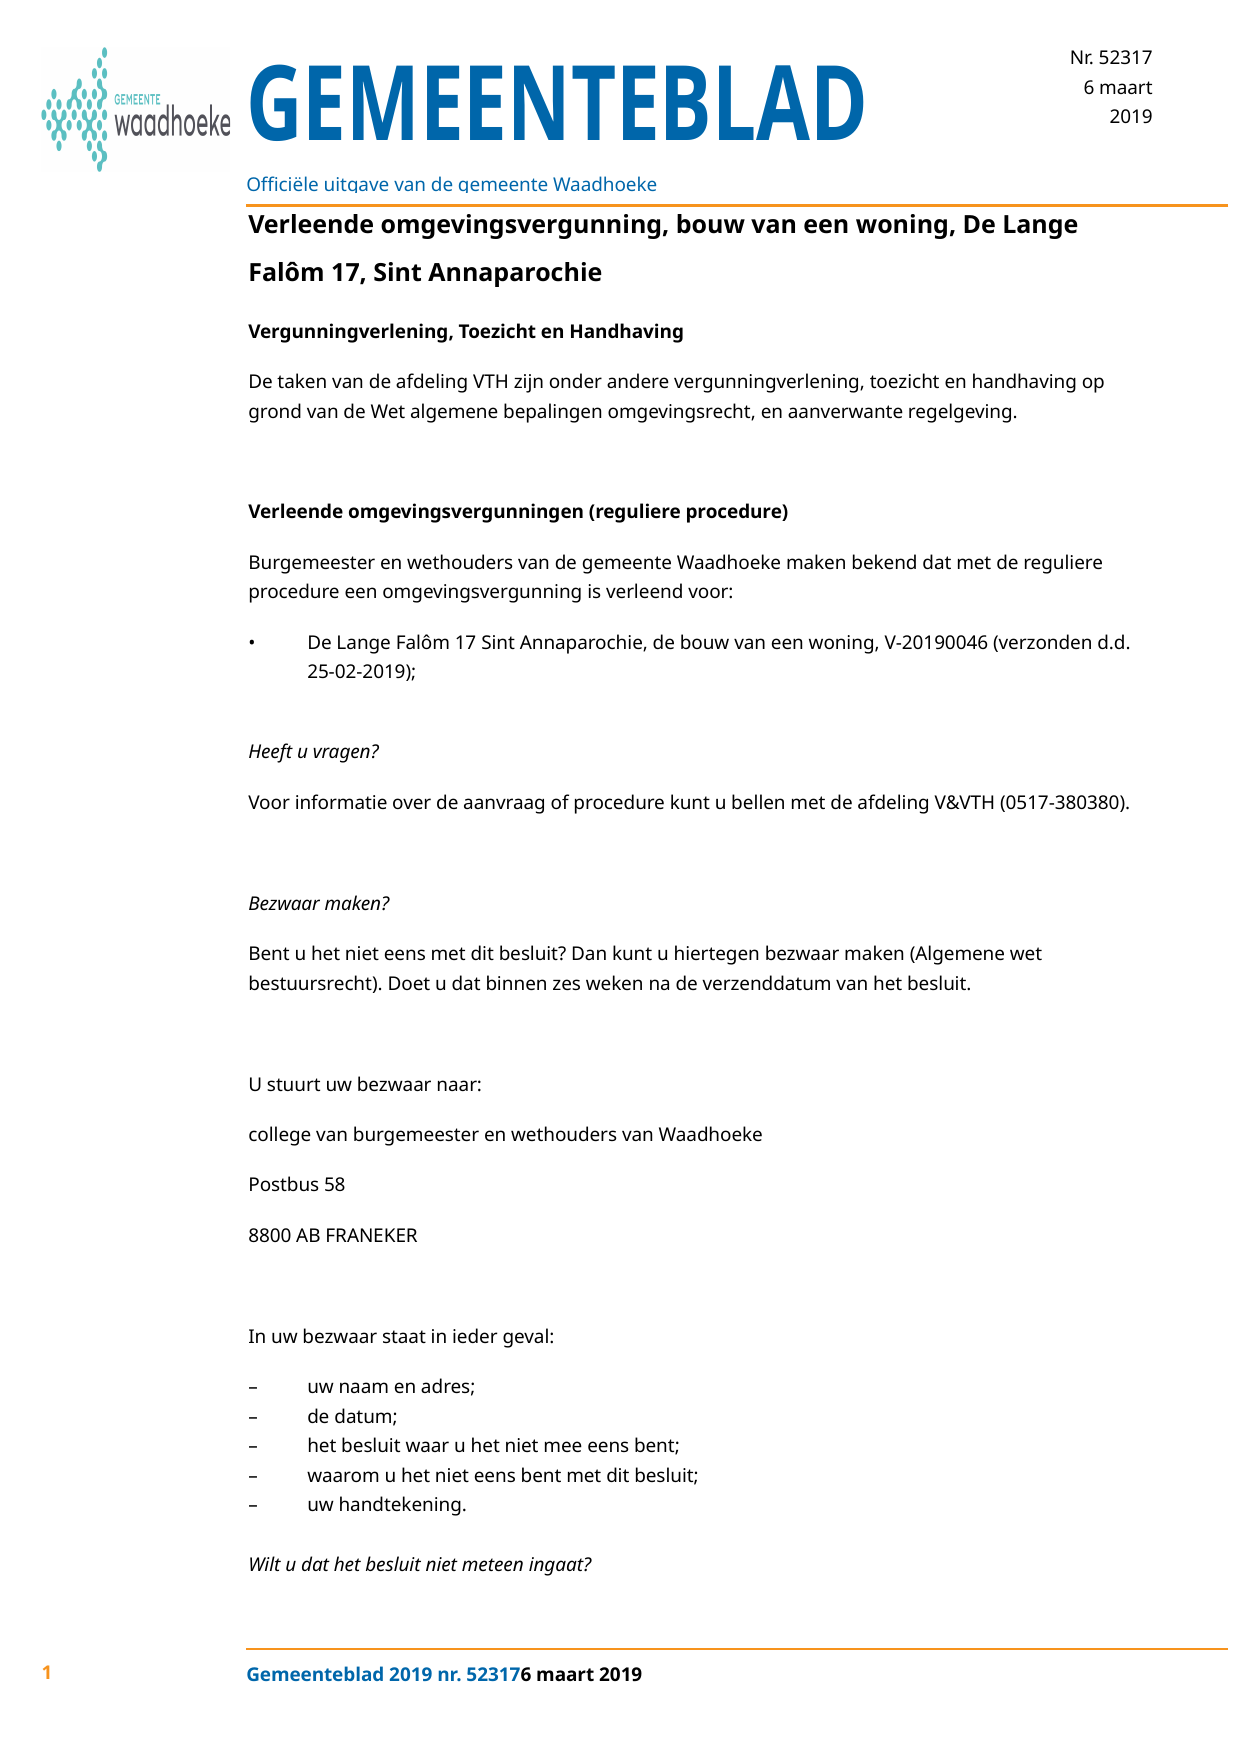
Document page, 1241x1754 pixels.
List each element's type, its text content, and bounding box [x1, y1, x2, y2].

text Bent u het niet eens met dit besluit? Dan kunt u hiertegen bezwaar maken (Algemene wet bestuursrecht). Doet u dat binnen zes weken na de verzenddatum van het besluit. [248, 940, 1152, 996]
list het besluit waar u het niet mee eens bent; [248, 1432, 1152, 1458]
text De taken van de afdeling VTH zijn onder andere vergunningverlening, toezicht en handhaving op grond van de Wet algemene bepalingen omgevingsrecht, en aanverwante regelgeving. [248, 368, 1152, 424]
text Wilt u dat het besluit niet meteen ingaat? [248, 1551, 1152, 1577]
text college van burgemeester en wethouders van Waadhoeke [248, 1121, 1152, 1147]
list de datum; [248, 1403, 1152, 1429]
text Voor informatie over de aanvraag of procedure kunt u bellen met de afdeling V&VTH (0517-380380). [248, 789, 1152, 815]
text Verleende omgevingsvergunning, bouw van een woning, De Lange Falôm 17, Sint Annaparochie [248, 207, 1152, 288]
text In uw bezwaar staat in ieder geval: [248, 1323, 1152, 1349]
text Postbus 58 [248, 1172, 1152, 1197]
text Burgemeester en wethouders van de gemeente Waadhoeke maken bekend dat met de reguliere procedure een omgevingsvergunning is verleend voor: [248, 549, 1152, 604]
list De Lange Falôm 17 Sint Annaparochie, de bouw van een woning, V-20190046 (verzonden d.d. 25-02-2019); [248, 629, 1152, 684]
list uw naam en adres; [248, 1373, 1152, 1399]
text Verleende omgevingsvergunningen (reguliere procedure) [248, 499, 1152, 524]
picture [41, 47, 231, 172]
list waarom u het niet eens bent met dit besluit; [248, 1462, 1152, 1488]
text 8800 AB FRANEKER [248, 1222, 1152, 1248]
text U stuurt uw bezwaar naar: [248, 1071, 1152, 1097]
list uw handtekening. [248, 1492, 1152, 1517]
text Bezwaar maken? [248, 890, 1152, 916]
text Vergunningverlening, Toezicht en Handhaving [248, 318, 1152, 344]
text Heeft u vragen? [248, 739, 1152, 764]
